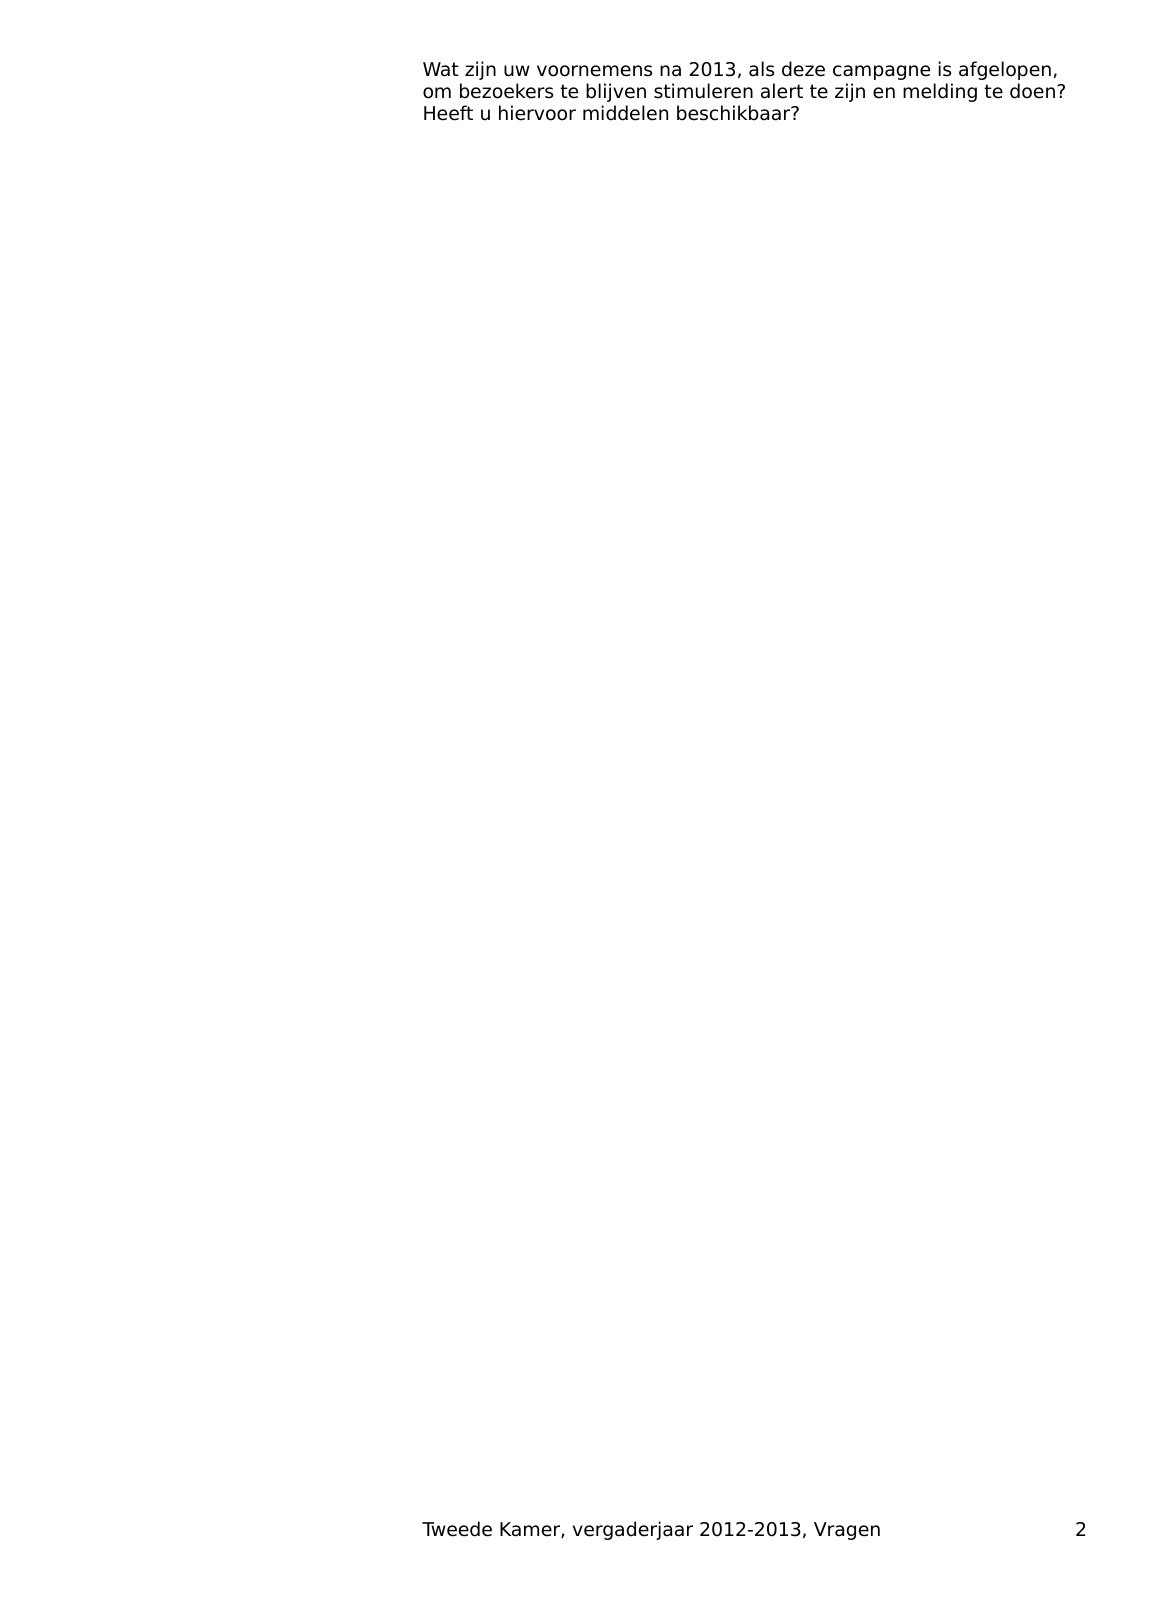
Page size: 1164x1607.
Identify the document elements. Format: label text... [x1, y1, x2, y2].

text Wat zijn uw voornemens na 2013, als deze campagne is afgelopen, om bezoekers te blijven stimuleren alert te zijn en melding te doen? Heeft u hiervoor middelen beschikbaar? [422, 59, 1087, 125]
